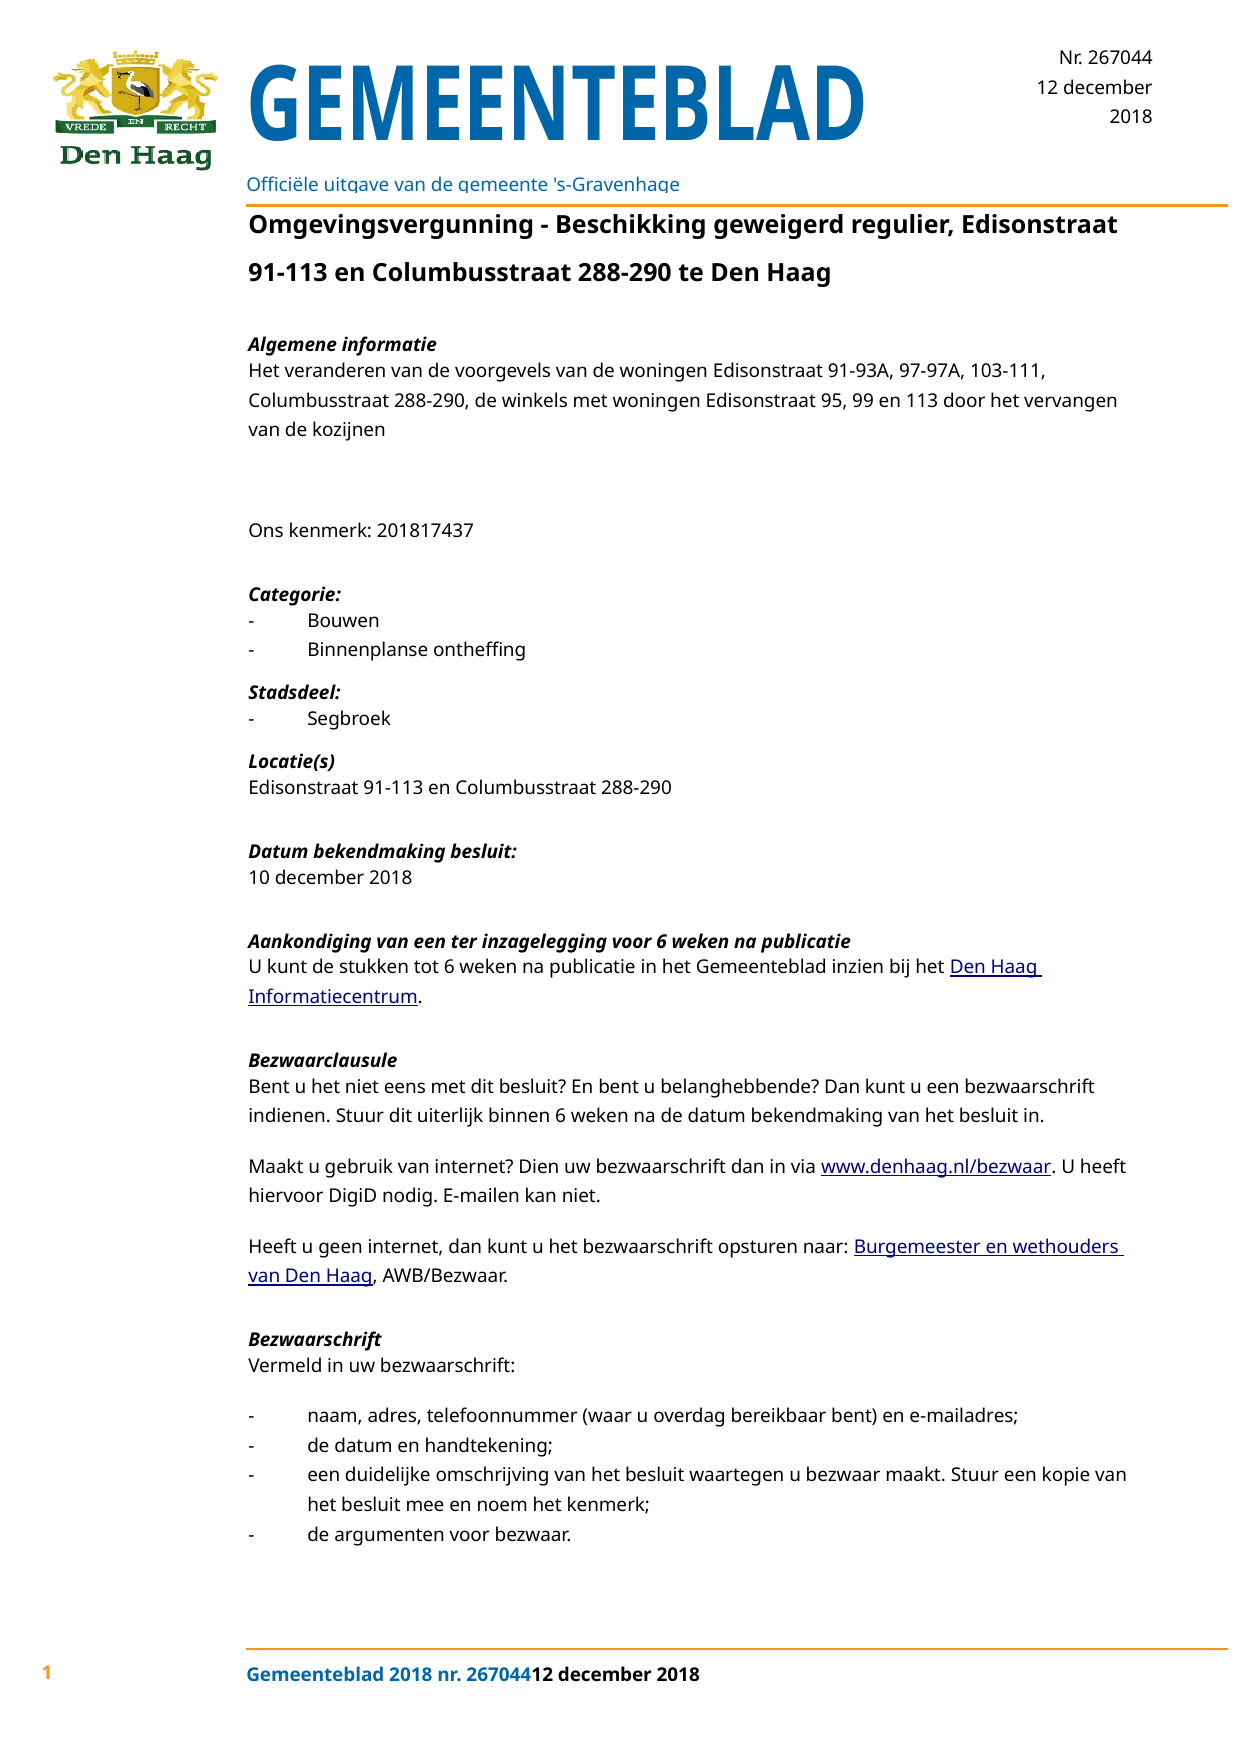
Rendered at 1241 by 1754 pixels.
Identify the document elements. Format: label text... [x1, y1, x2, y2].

list de datum en handtekening; [248, 1432, 1152, 1458]
text Heeft u geen internet, dan kunt u het bezwaarschrift opsturen naar: Burgemeester en wethouders van Den Haag, AWB/Bezwaar. [248, 1233, 1152, 1288]
picture [41, 47, 231, 172]
list de argumenten voor bezwaar. [248, 1521, 1152, 1547]
text Bent u het niet eens met dit besluit? En bent u belanghebbende? Dan kunt u een bezwaarschrift indienen. Stuur dit uiterlijk binnen 6 weken na de datum bekendmaking van het besluit in. [248, 1073, 1152, 1128]
text Bezwaarschrift [248, 1326, 1152, 1352]
text Maakt u gebruik van internet? Dien uw bezwaarschrift dan in via www.denhaag.nl/bezwaar. U heeft hiervoor DigiD nodig. E-mailen kan niet. [248, 1153, 1152, 1208]
list naam, adres, telefoonnummer (waar u overdag bereikbaar bent) en e-mailadres; [248, 1402, 1152, 1428]
text Ons kenmerk: 201817437 [248, 517, 1152, 543]
text Bezwaarclausule [248, 1047, 1152, 1073]
text Aankondiging van een ter inzagelegging voor 6 weken na publicatie [248, 928, 1152, 953]
text 10 december 2018 [248, 864, 1152, 889]
text U kunt de stukken tot 6 weken na publicatie in het Gemeenteblad inzien bij het Den Haag Informatiecentrum. [248, 953, 1152, 1009]
list Bouwen [248, 607, 1152, 633]
text Locatie(s) [248, 748, 1152, 774]
text Vermeld in uw bezwaarschrift: [248, 1352, 1152, 1378]
text Omgevingsvergunning - Beschikking geweigerd regulier, Edisonstraat 91-113 en Columbusstraat 288-290 te Den Haag [248, 207, 1152, 288]
text Categorie: [248, 581, 1152, 607]
text Edisonstraat 91-113 en Columbusstraat 288-290 [248, 774, 1152, 800]
list Binnenplanse ontheffing [248, 636, 1152, 662]
list een duidelijke omschrijving van het besluit waartegen u bezwaar maakt. Stuur een kopie van het besluit mee en noem het kenmerk; [248, 1462, 1152, 1517]
list Segbroek [248, 705, 1152, 731]
text Stadsdeel: [248, 679, 1152, 705]
text Datum bekendmaking besluit: [248, 838, 1152, 864]
text Algemene informatie [248, 331, 1152, 357]
text Het veranderen van de voorgevels van de woningen Edisonstraat 91-93A, 97-97A, 103-111, Columbusstraat 288-290, de winkels met woningen Edisonstraat 95, 99 en 113 door het vervangen van de kozijnen [248, 357, 1152, 442]
